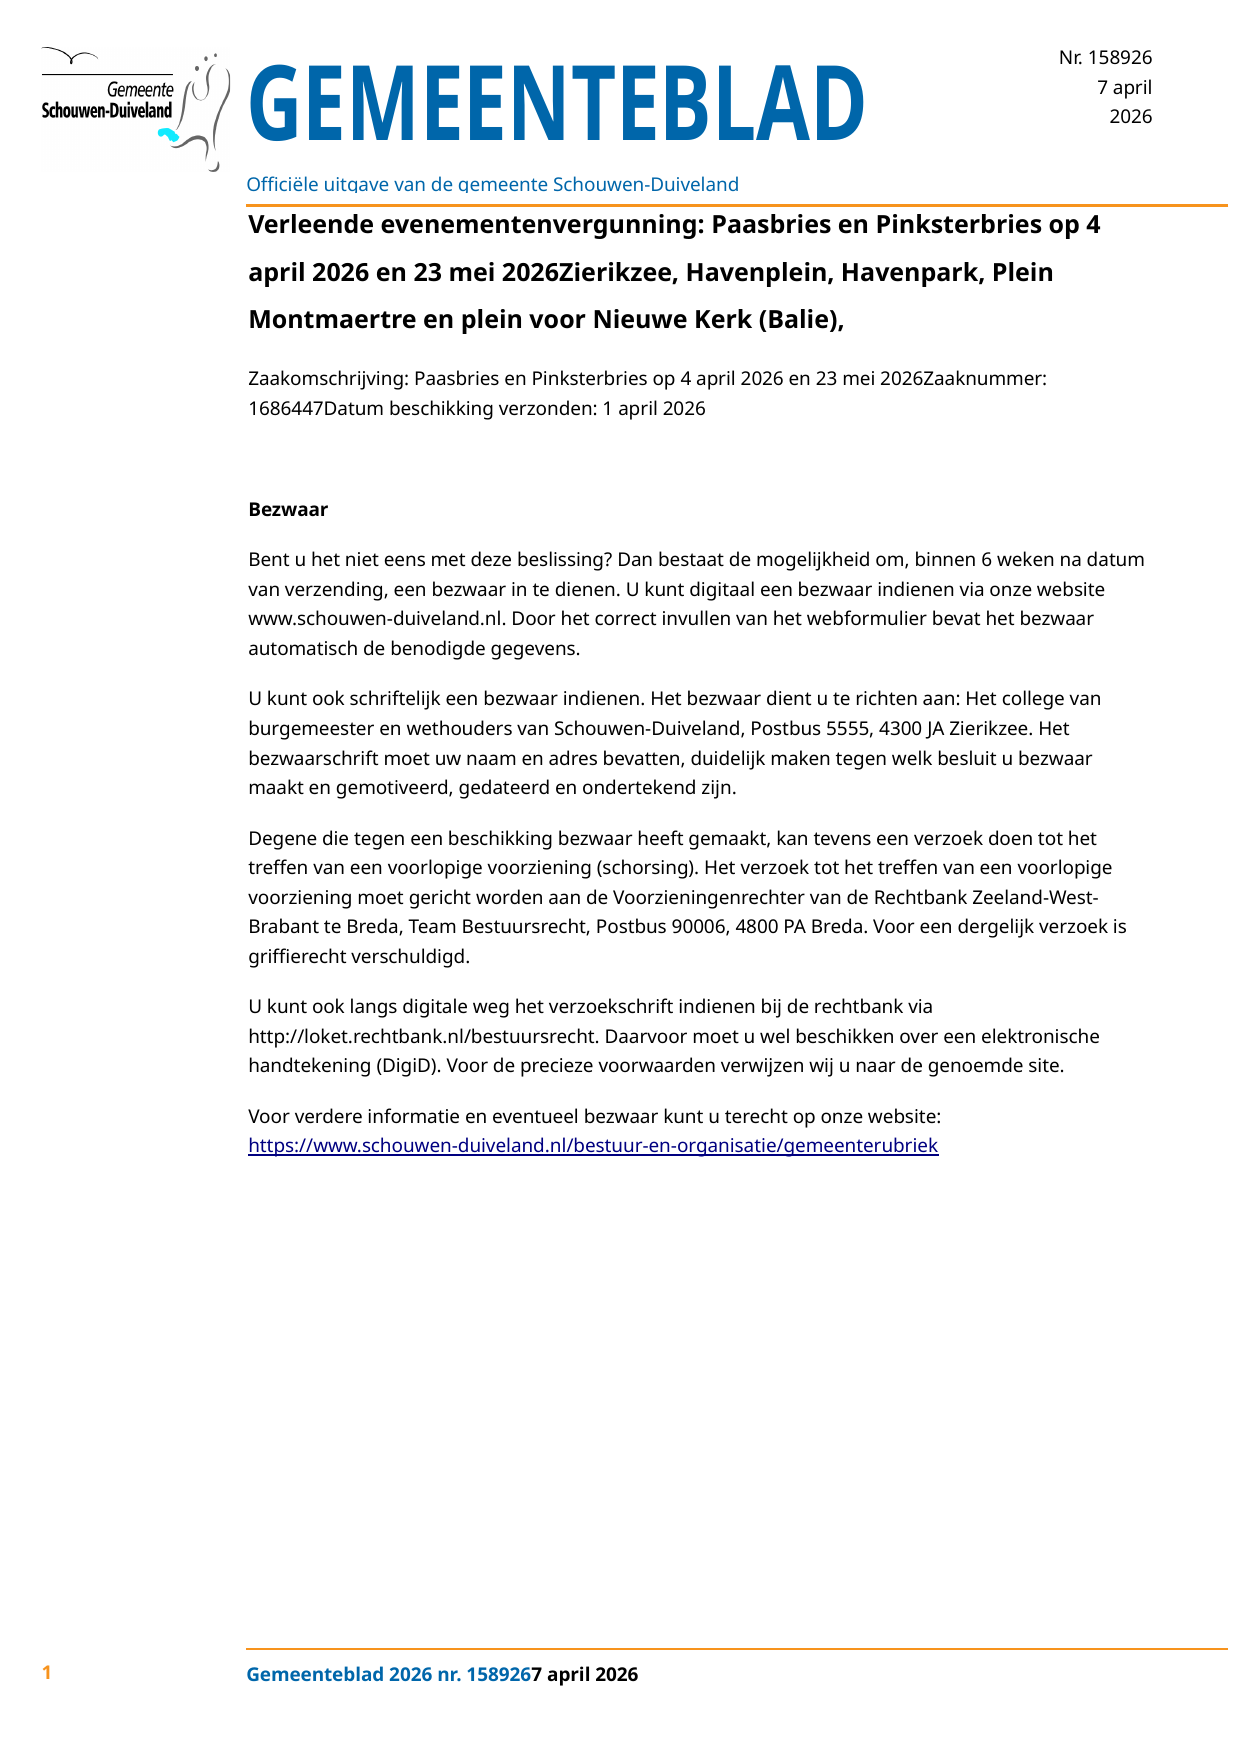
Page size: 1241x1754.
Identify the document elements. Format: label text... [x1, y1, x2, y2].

text Bent u het niet eens met deze beslissing? Dan bestaat de mogelijkheid om, binnen 6 weken na datum van verzending, een bezwaar in te dienen. U kunt digitaal een bezwaar indienen via onze website www.schouwen-duiveland.nl. Door het correct invullen van het webformulier bevat het bezwaar automatisch de benodigde gegevens. [248, 546, 1152, 661]
text Bezwaar [248, 496, 1152, 522]
text Zaakomschrijving: Paasbries en Pinksterbries op 4 april 2026 en 23 mei 2026Zaaknummer: 1686447Datum beschikking verzonden: 1 april 2026 [248, 366, 1152, 421]
picture [41, 47, 231, 172]
text Degene die tegen een beschikking bezwaar heeft gemaakt, kan tevens een verzoek doen tot het treffen van een voorlopige voorziening (schorsing). Het verzoek tot het treffen van een voorlopige voorziening moet gericht worden aan de Voorzieningenrechter van de Rechtbank Zeeland-West-Brabant te Breda, Team Bestuursrecht, Postbus 90006, 4800 PA Breda. Voor een dergelijk verzoek is griffierecht verschuldigd. [248, 825, 1152, 969]
text U kunt ook langs digitale weg het verzoekschrift indienen bij de rechtbank via http://loket.rechtbank.nl/bestuursrecht. Daarvoor moet u wel beschikken over een elektronische handtekening (DigiD). Voor de precieze voorwaarden verwijzen wij u naar de genoemde site. [248, 993, 1152, 1078]
text Verleende evenementenvergunning: Paasbries en Pinksterbries op 4 april 2026 en 23 mei 2026Zierikzee, Havenplein, Havenpark, Plein Montmaertre en plein voor Nieuwe Kerk (Balie), [248, 207, 1152, 336]
text Voor verdere informatie en eventueel bezwaar kunt u terecht op onze website: https://www.schouwen-duiveland.nl/bestuur-en-organisatie/gemeenterubriek [248, 1103, 1152, 1158]
text U kunt ook schriftelijk een bezwaar indienen. Het bezwaar dient u te richten aan: Het college van burgemeester en wethouders van Schouwen-Duiveland, Postbus 5555, 4300 JA Zierikzee. Het bezwaarschrift moet uw naam en adres bevatten, duidelijk maken tegen welk besluit u bezwaar maakt en gemotiveerd, gedateerd en ondertekend zijn. [248, 686, 1152, 800]
